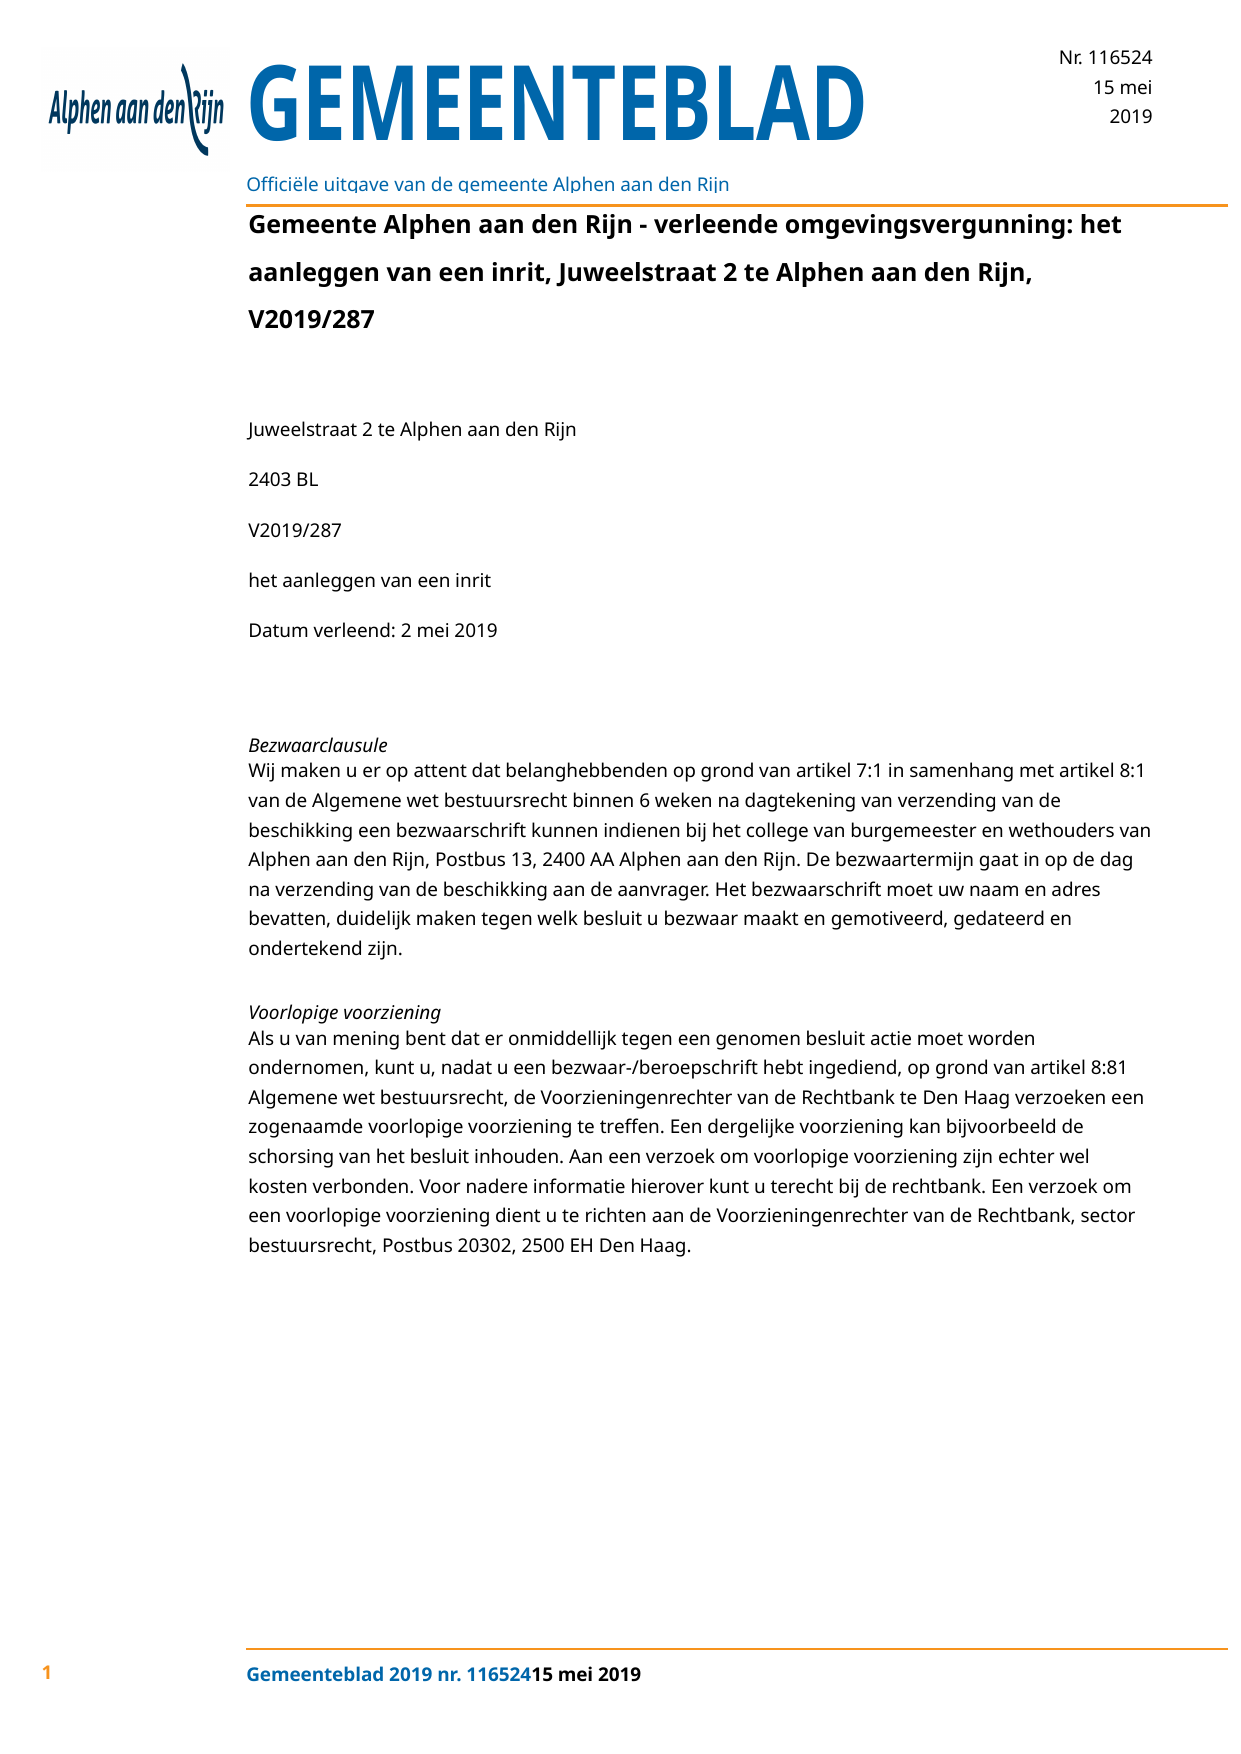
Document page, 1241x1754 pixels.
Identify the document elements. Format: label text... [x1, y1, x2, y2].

picture [41, 47, 231, 172]
text Bezwaarclausule [248, 732, 1152, 758]
text Datum verleend: 2 mei 2019 [248, 618, 1152, 643]
text Juweelstraat 2 te Alphen aan den Rijn [248, 416, 1152, 442]
text het aanleggen van een inrit [248, 567, 1152, 593]
text Voorlopige voorziening [248, 999, 1152, 1025]
text Als u van mening bent dat er onmiddellijk tegen een genomen besluit actie moet worden ondernomen, kunt u, nadat u een bezwaar-/beroepschrift hebt ingediend, op grond van artikel 8:81 Algemene wet bestuursrecht, de Voorzieningenrechter van de Rechtbank te Den Haag verzoeken een zogenaamde voorlopige voorziening te treffen. Een dergelijke voorziening kan bijvoorbeeld de schorsing van het besluit inhouden. Aan een verzoek om voorlopige voorziening zijn echter wel kosten verbonden. Voor nadere informatie hierover kunt u terecht bij de rechtbank. Een verzoek om een voorlopige voorziening dient u te richten aan de Voorzieningenrechter van de Rechtbank, sector bestuursrecht, Postbus 20302, 2500 EH Den Haag. [248, 1025, 1152, 1258]
text Gemeente Alphen aan den Rijn - verleende omgevingsvergunning: het aanleggen van een inrit, Juweelstraat 2 te Alphen aan den Rijn, V2019/287 [248, 207, 1152, 336]
text Wij maken u er op attent dat belanghebbenden op grond van artikel 7:1 in samenhang met artikel 8:1 van de Algemene wet bestuursrecht binnen 6 weken na dagtekening van verzending van de beschikking een bezwaarschrift kunnen indienen bij het college van burgemeester en wethouders van Alphen aan den Rijn, Postbus 13, 2400 AA Alphen aan den Rijn. De bezwaartermijn gaat in op de dag na verzending van de beschikking aan de aanvrager. Het bezwaarschrift moet uw naam en adres bevatten, duidelijk maken tegen welk besluit u bezwaar maakt en gemotiveerd, gedateerd en ondertekend zijn. [248, 758, 1152, 961]
text 2403 BL [248, 466, 1152, 492]
text V2019/287 [248, 517, 1152, 542]
